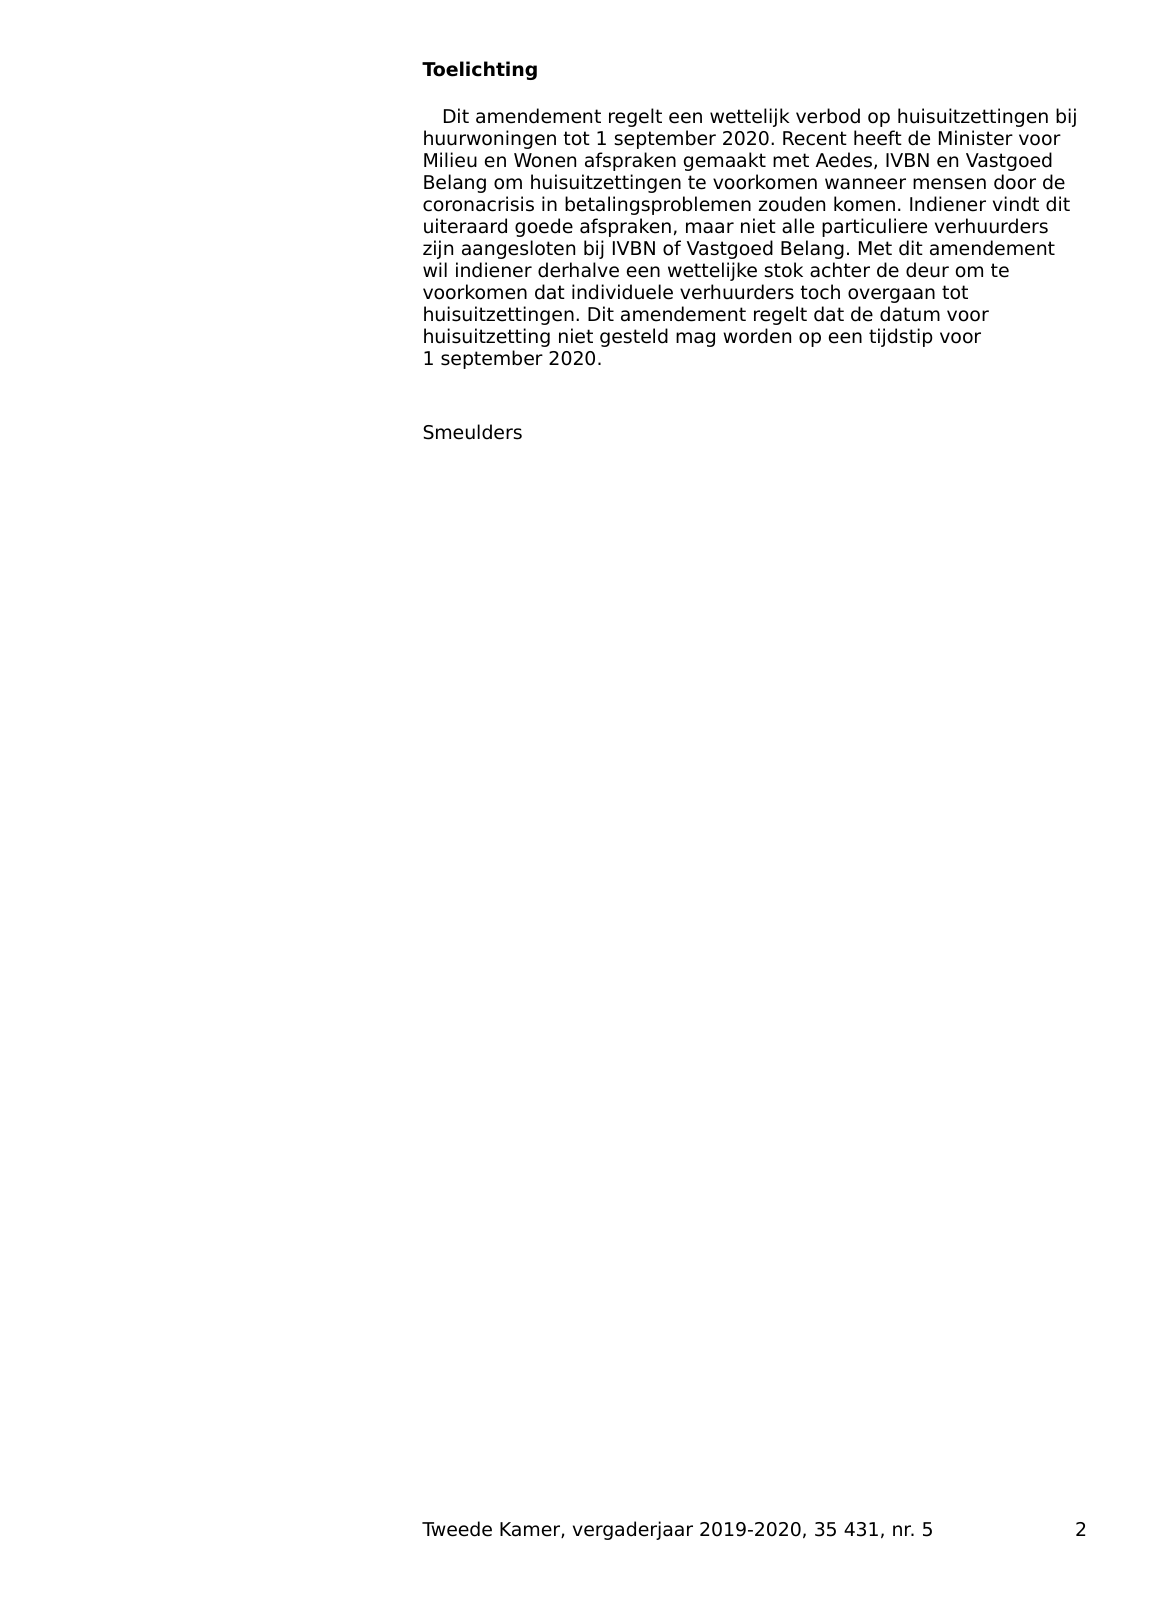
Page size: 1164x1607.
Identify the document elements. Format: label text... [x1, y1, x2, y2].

text Smeulders [422, 400, 1087, 444]
subtitle Toelichting [422, 59, 1087, 81]
text Dit amendement regelt een wettelijk verbod op huisuitzettingen bij huurwoningen tot 1 september 2020. Recent heeft de Minister voor Milieu en Wonen afspraken gemaakt met Aedes, IVBN en Vastgoed Belang om huisuitzettingen te voorkomen wanneer mensen door de coronacrisis in betalingsproblemen zouden komen. Indiener vindt dit uiteraard goede afspraken, maar niet alle particuliere verhuurders zijn aangesloten bij IVBN of Vastgoed Belang. Met dit amendement wil indiener derhalve een wettelijke stok achter de deur om te voorkomen dat individuele verhuurders toch overgaan tot huisuitzettingen. Dit amendement regelt dat de datum voor huisuitzetting niet gesteld mag worden op een tijdstip voor 1 september 2020. [422, 106, 1087, 370]
